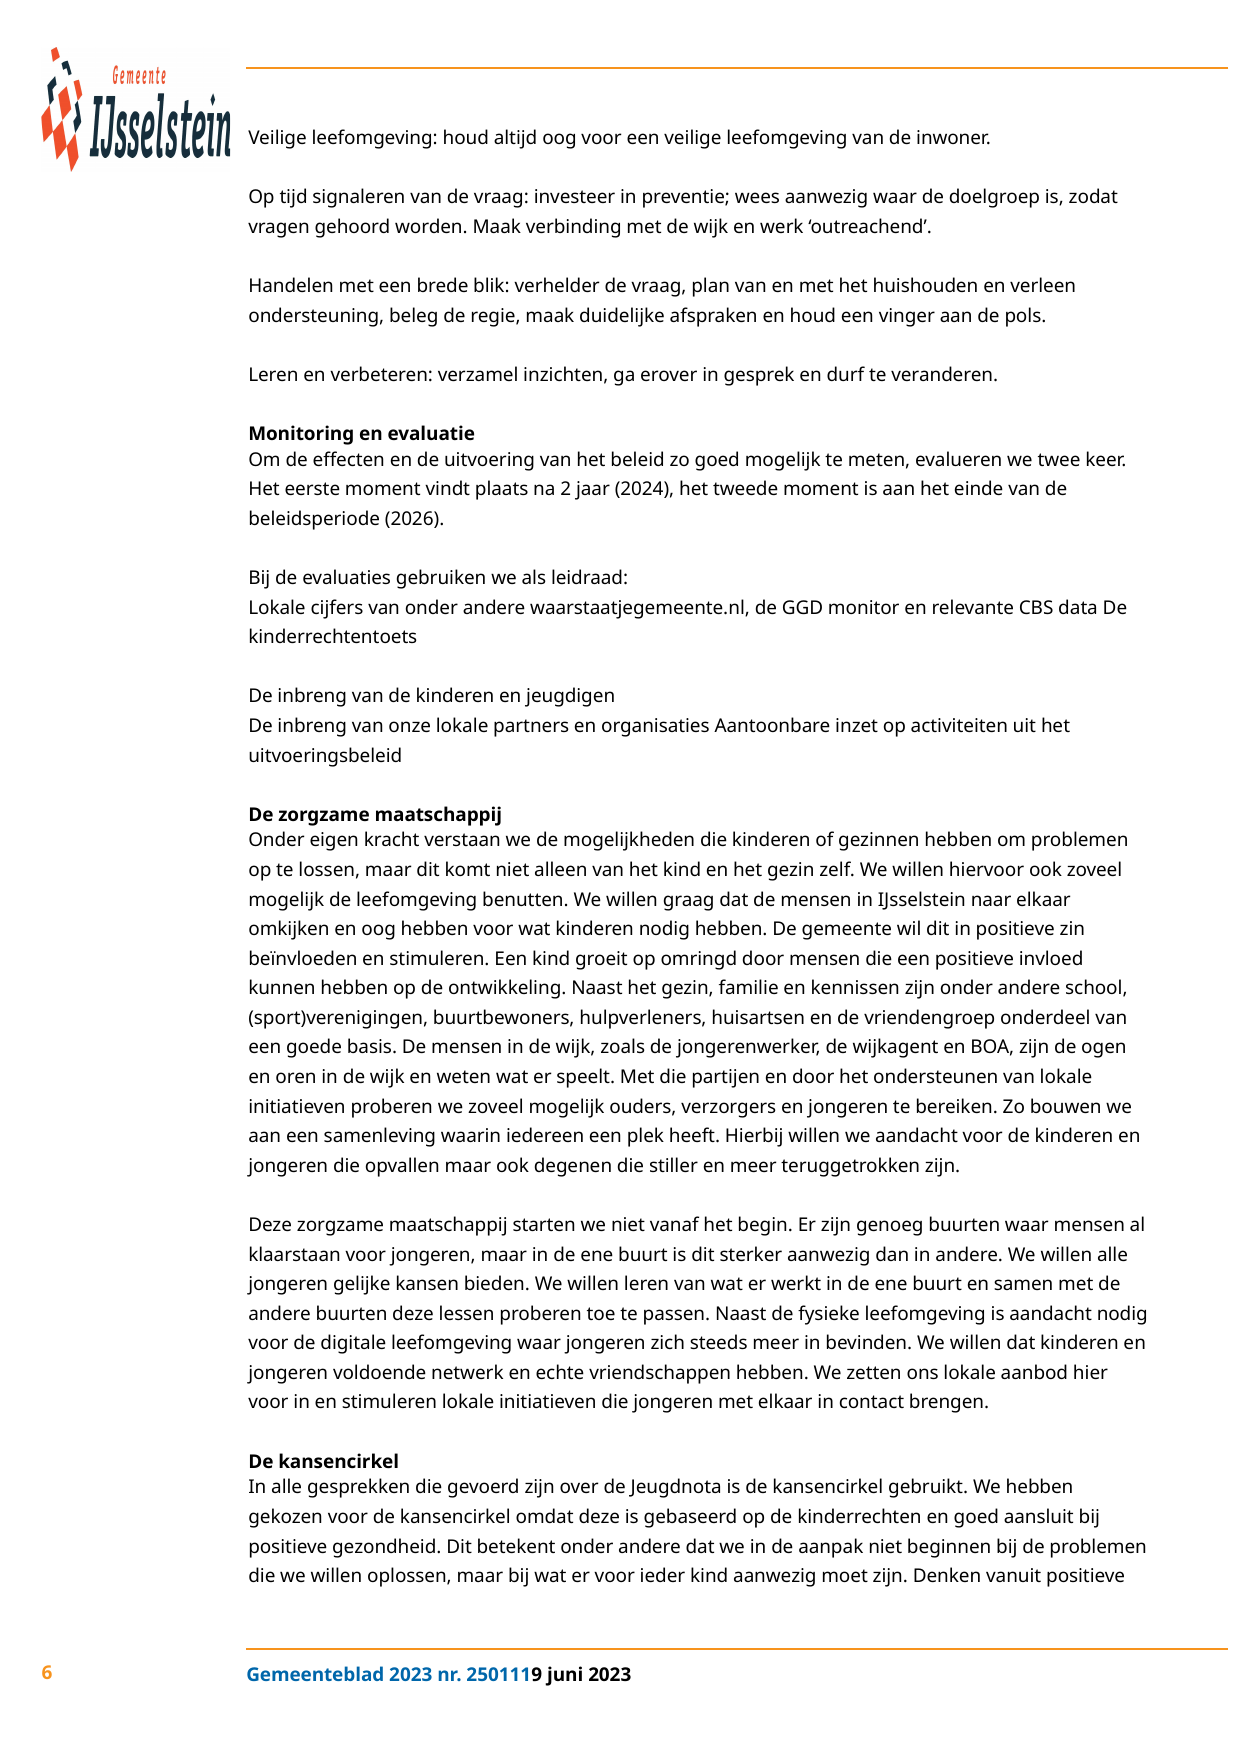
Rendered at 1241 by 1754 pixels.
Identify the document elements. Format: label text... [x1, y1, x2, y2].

text De inbreng van onze lokale partners en organisaties Aantoonbare inzet op activiteiten uit het uitvoeringsbeleid [248, 712, 1152, 767]
picture [41, 47, 231, 172]
text De kansencirkel [248, 1448, 1152, 1474]
text Leren en verbeteren: verzamel inzichten, ga erover in gesprek en durf te veranderen. [248, 361, 1152, 387]
text Veilige leefomgeving: houd altijd oog voor een veilige leefomgeving van de inwoner. [248, 124, 1152, 150]
text Bij de evaluaties gebruiken we als leidraad: [248, 564, 1152, 590]
text Handelen met een brede blik: verhelder de vraag, plan van en met het huishouden en verleen ondersteuning, beleg de regie, maak duidelijke afspraken en houd een vinger aan de pols. [248, 272, 1152, 328]
text Op tijd signaleren van de vraag: investeer in preventie; wees aanwezig waar de doelgroep is, zodat vragen gehoord worden. Maak verbinding met de wijk en werk ‘outreachend’. [248, 183, 1152, 239]
text Lokale cijfers van onder andere waarstaatjegemeente.nl, de GGD monitor en relevante CBS data De kinderrechtentoets [248, 594, 1152, 649]
text Monitoring en evaluatie [248, 420, 1152, 446]
text Om de effecten en de uitvoering van het beleid zo goed mogelijk te meten, evalueren we twee keer. Het eerste moment vindt plaats na 2 jaar (2024), het tweede moment is aan het einde van de beleidsperiode (2026). [248, 446, 1152, 531]
text Deze zorgzame maatschappij starten we niet vanaf het begin. Er zijn genoeg buurten waar mensen al klaarstaan voor jongeren, maar in de ene buurt is dit sterker aanwezig dan in andere. We willen alle jongeren gelijke kansen bieden. We willen leren van wat er werkt in de ene buurt en samen met de andere buurten deze lessen proberen toe te passen. Naast de fysieke leefomgeving is aandacht nodig voor de digitale leefomgeving waar jongeren zich steeds meer in bevinden. We willen dat kinderen en jongeren voldoende netwerk en echte vriendschappen hebben. We zetten ons lokale aanbod hier voor in en stimuleren lokale initiatieven die jongeren met elkaar in contact brengen. [248, 1211, 1152, 1414]
text Onder eigen kracht verstaan we de mogelijkheden die kinderen of gezinnen hebben om problemen op te lossen, maar dit komt niet alleen van het kind en het gezin zelf. We willen hiervoor ook zoveel mogelijk de leefomgeving benutten. We willen graag dat de mensen in IJsselstein naar elkaar omkijken en oog hebben voor wat kinderen nodig hebben. De gemeente wil dit in positieve zin beïnvloeden en stimuleren. Een kind groeit op omringd door mensen die een positieve invloed kunnen hebben op de ontwikkeling. Naast het gezin, familie en kennissen zijn onder andere school, (sport)verenigingen, buurtbewoners, hulpverleners, huisartsen en de vriendengroep onderdeel van een goede basis. De mensen in de wijk, zoals de jongerenwerker, de wijkagent en BOA, zijn de ogen en oren in de wijk en weten wat er speelt. Met die partijen en door het ondersteunen van lokale initiatieven proberen we zoveel mogelijk ouders, verzorgers en jongeren te bereiken. Zo bouwen we aan een samenleving waarin iedereen een plek heeft. Hierbij willen we aandacht voor de kinderen en jongeren die opvallen maar ook degenen die stiller en meer teruggetrokken zijn. [248, 827, 1152, 1178]
text De zorgzame maatschappij [248, 801, 1152, 827]
text De inbreng van de kinderen en jeugdigen [248, 683, 1152, 708]
text In alle gesprekken die gevoerd zijn over de Jeugdnota is de kansencirkel gebruikt. We hebben gekozen voor de kansencirkel omdat deze is gebaseerd op de kinderrechten en goed aansluit bij positieve gezondheid. Dit betekent onder andere dat we in de aanpak niet beginnen bij de problemen die we willen oplossen, maar bij wat er voor ieder kind aanwezig moet zijn. Denken vanuit positieve [248, 1474, 1152, 1588]
